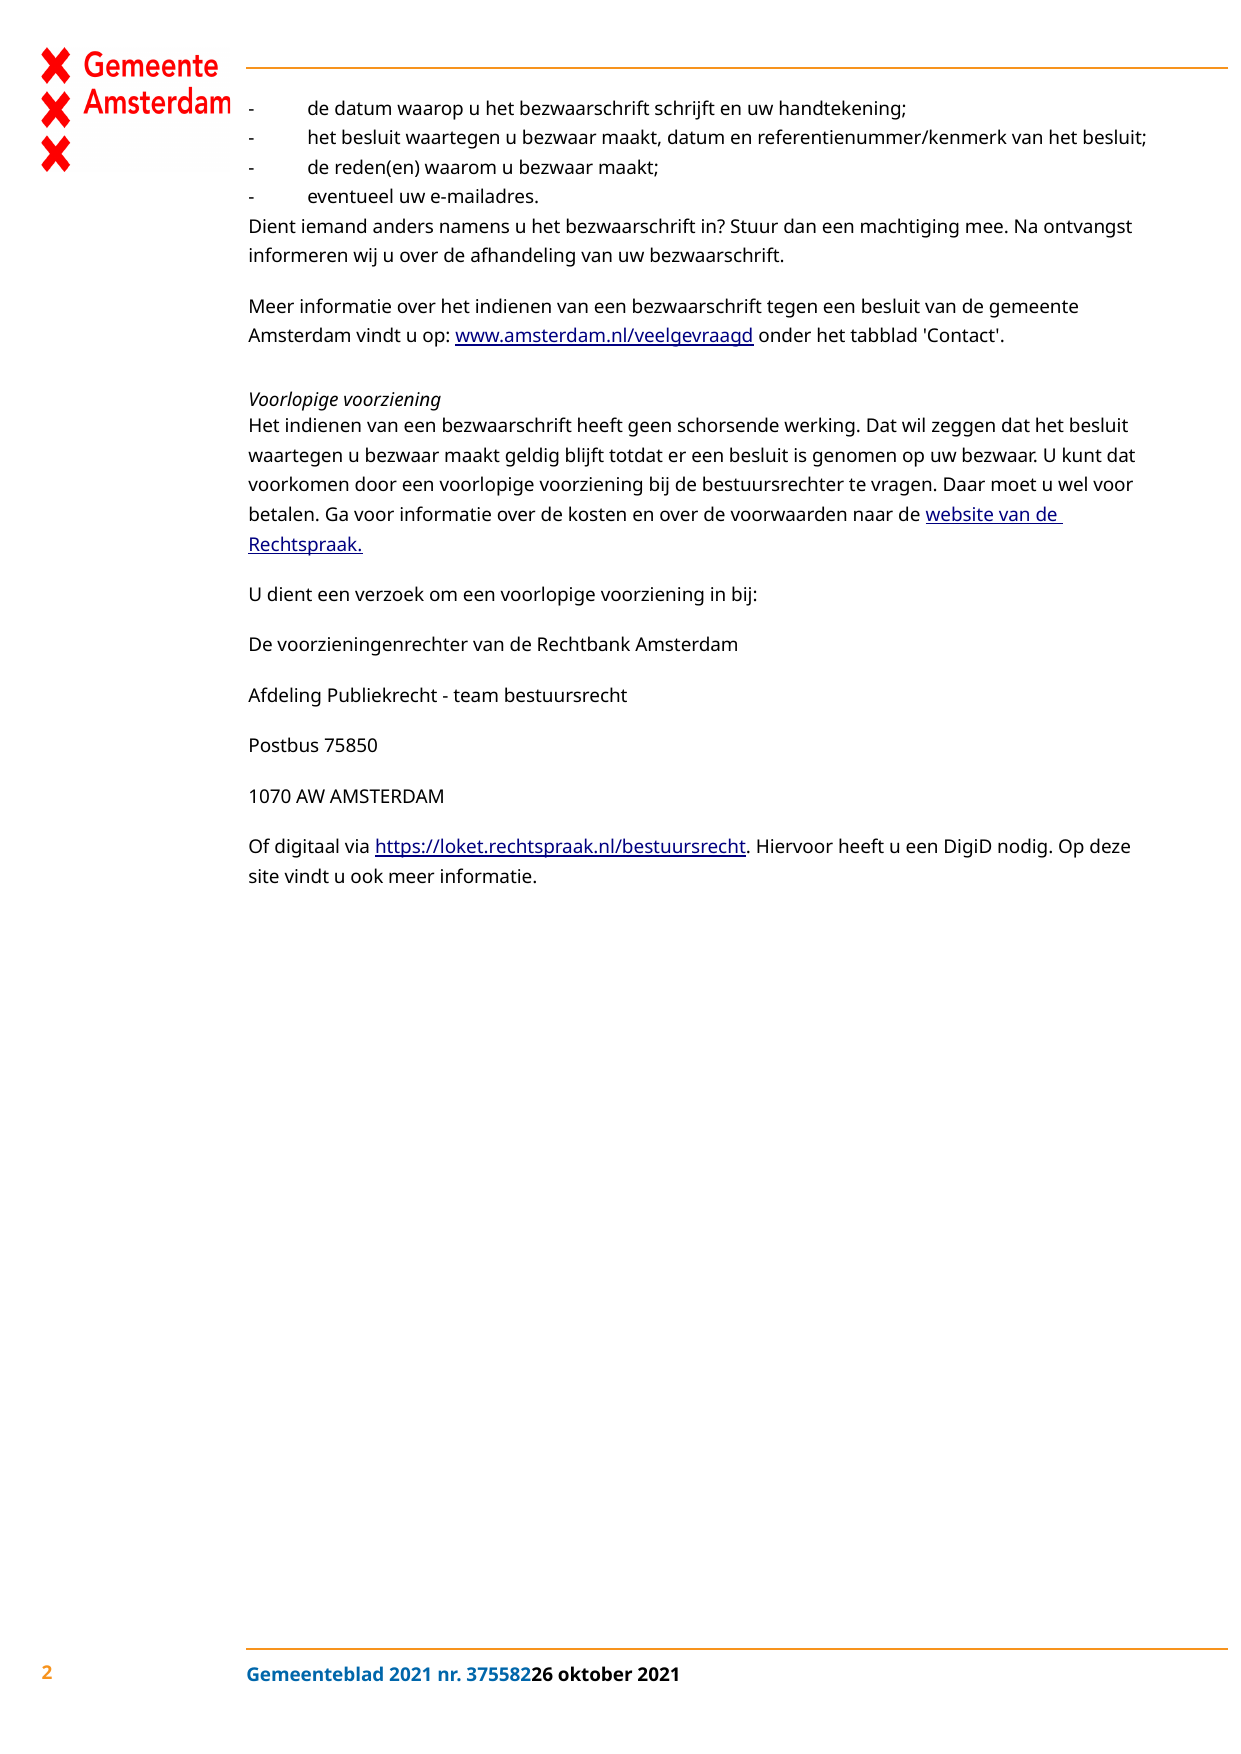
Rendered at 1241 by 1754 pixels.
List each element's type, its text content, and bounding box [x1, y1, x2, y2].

text Afdeling Publiekrecht - team bestuursrecht [248, 682, 1152, 708]
list de datum waarop u het bezwaarschrift schrijft en uw handtekening; [248, 95, 1152, 121]
text 1070 AW AMSTERDAM [248, 783, 1152, 808]
picture [41, 47, 231, 172]
text Dient iemand anders namens u het bezwaarschrift in? Stuur dan een machtiging mee. Na ontvangst informeren wij u over de afhandeling van uw bezwaarschrift. [248, 213, 1152, 268]
text Of digitaal via https://loket.rechtspraak.nl/bestuursrecht. Hiervoor heeft u een DigiD nodig. Op deze site vindt u ook meer informatie. [248, 833, 1152, 888]
text Voorlopige voorziening [248, 387, 1152, 412]
text Het indienen van een bezwaarschrift heeft geen schorsende werking. Dat wil zeggen dat het besluit waartegen u bezwaar maakt geldig blijft totdat er een besluit is genomen op uw bezwaar. U kunt dat voorkomen door een voorlopige voorziening bij de bestuursrechter te vragen. Daar moet u wel voor betalen. Ga voor informatie over de kosten en over de voorwaarden naar de website van de Rechtspraak. [248, 412, 1152, 556]
text De voorzieningenrechter van de Rechtbank Amsterdam [248, 632, 1152, 657]
text U dient een verzoek om een voorlopige voorziening in bij: [248, 581, 1152, 607]
list eventueel uw e-mailadres. [248, 183, 1152, 209]
list het besluit waartegen u bezwaar maakt, datum en referentienummer/kenmerk van het besluit; [248, 124, 1152, 150]
list de reden(en) waarom u bezwaar maakt; [248, 154, 1152, 180]
text Postbus 75850 [248, 732, 1152, 758]
text Meer informatie over het indienen van een bezwaarschrift tegen een besluit van de gemeente Amsterdam vindt u op: www.amsterdam.nl/veelgevraagd onder het tabblad 'Contact'. [248, 293, 1152, 348]
